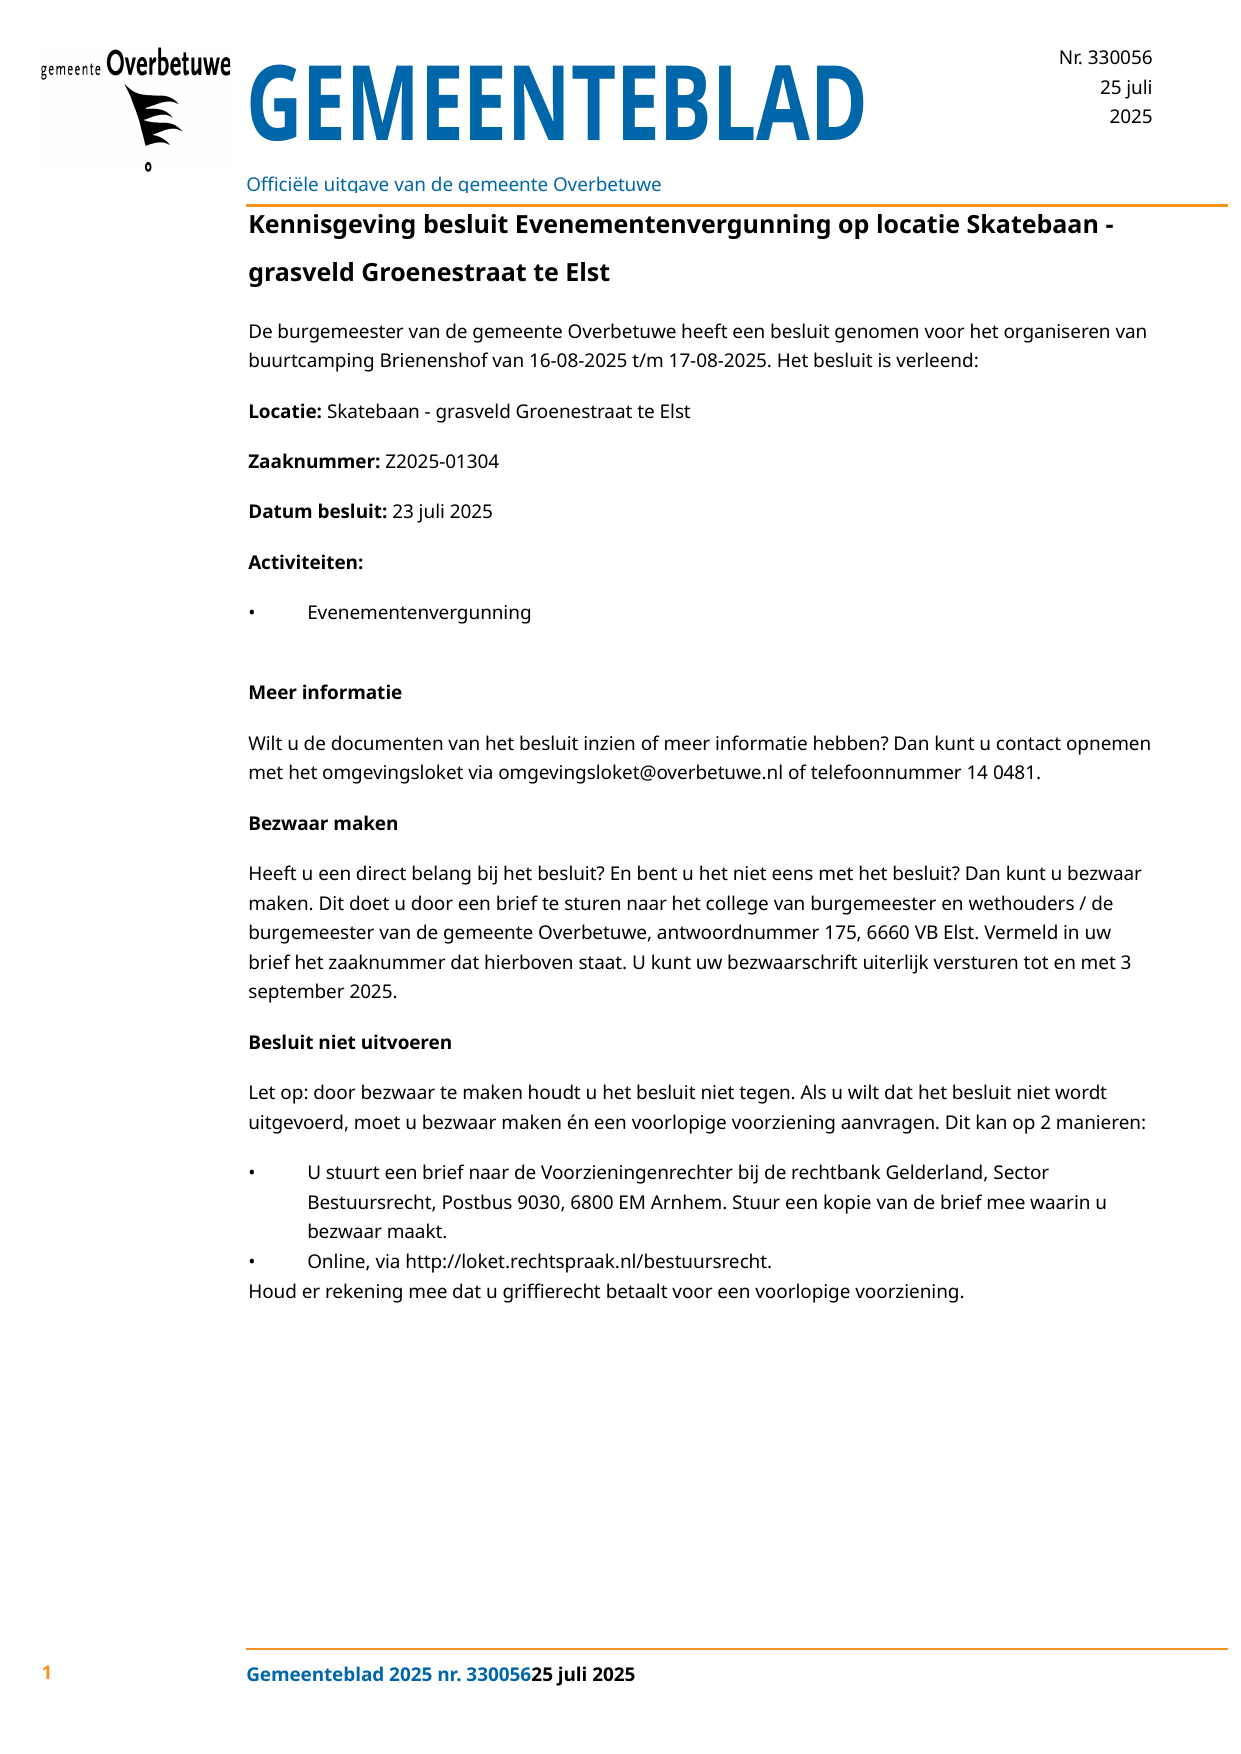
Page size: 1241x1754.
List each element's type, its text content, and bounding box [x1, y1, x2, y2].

text Zaaknummer: Z2025-01304 [248, 448, 1152, 474]
text Meer informatie [248, 679, 1152, 705]
text Bezwaar maken [248, 810, 1152, 836]
text Datum besluit: 23 juli 2025 [248, 499, 1152, 524]
text Heeft u een direct belang bij het besluit? En bent u het niet eens met het besluit? Dan kunt u bezwaar maken. Dit doet u door een brief te sturen naar het college van burgemeester en wethouders / de burgemeester van de gemeente Overbetuwe, antwoordnummer 175, 6660 VB Elst. Vermeld in uw brief het zaaknummer dat hierboven staat. U kunt uw bezwaarschrift uiterlijk versturen tot en met 3 september 2025. [248, 860, 1152, 1004]
text Besluit niet uitvoeren [248, 1029, 1152, 1055]
text Activiteiten: [248, 549, 1152, 575]
text Houd er rekening mee dat u griffierecht betaalt voor een voorlopige voorziening. [248, 1278, 1152, 1304]
list Online, via http://loket.rechtspraak.nl/bestuursrecht. [248, 1248, 1152, 1274]
list U stuurt een brief naar de Voorzieningenrechter bij de rechtbank Gelderland, Sector Bestuursrecht, Postbus 9030, 6800 EM Arnhem. Stuur een kopie van de brief mee waarin u bezwaar maakt. [248, 1159, 1152, 1244]
text Kennisgeving besluit Evenementenvergunning op locatie Skatebaan - grasveld Groenestraat te Elst [248, 207, 1152, 288]
text De burgemeester van de gemeente Overbetuwe heeft een besluit genomen voor het organiseren van buurtcamping Brienenshof van 16-08-2025 t/m 17-08-2025. Het besluit is verleend: [248, 318, 1152, 373]
text Locatie: Skatebaan - grasveld Groenestraat te Elst [248, 398, 1152, 424]
picture [41, 47, 231, 172]
text Wilt u de documenten van het besluit inzien of meer informatie hebben? Dan kunt u contact opnemen met het omgevingsloket via omgevingsloket@overbetuwe.nl of telefoonnummer 14 0481. [248, 730, 1152, 785]
text Let op: door bezwaar te maken houdt u het besluit niet tegen. Als u wilt dat het besluit niet wordt uitgevoerd, moet u bezwaar maken én een voorlopige voorziening aanvragen. Dit kan op 2 manieren: [248, 1079, 1152, 1135]
list Evenementenvergunning [248, 599, 1152, 625]
